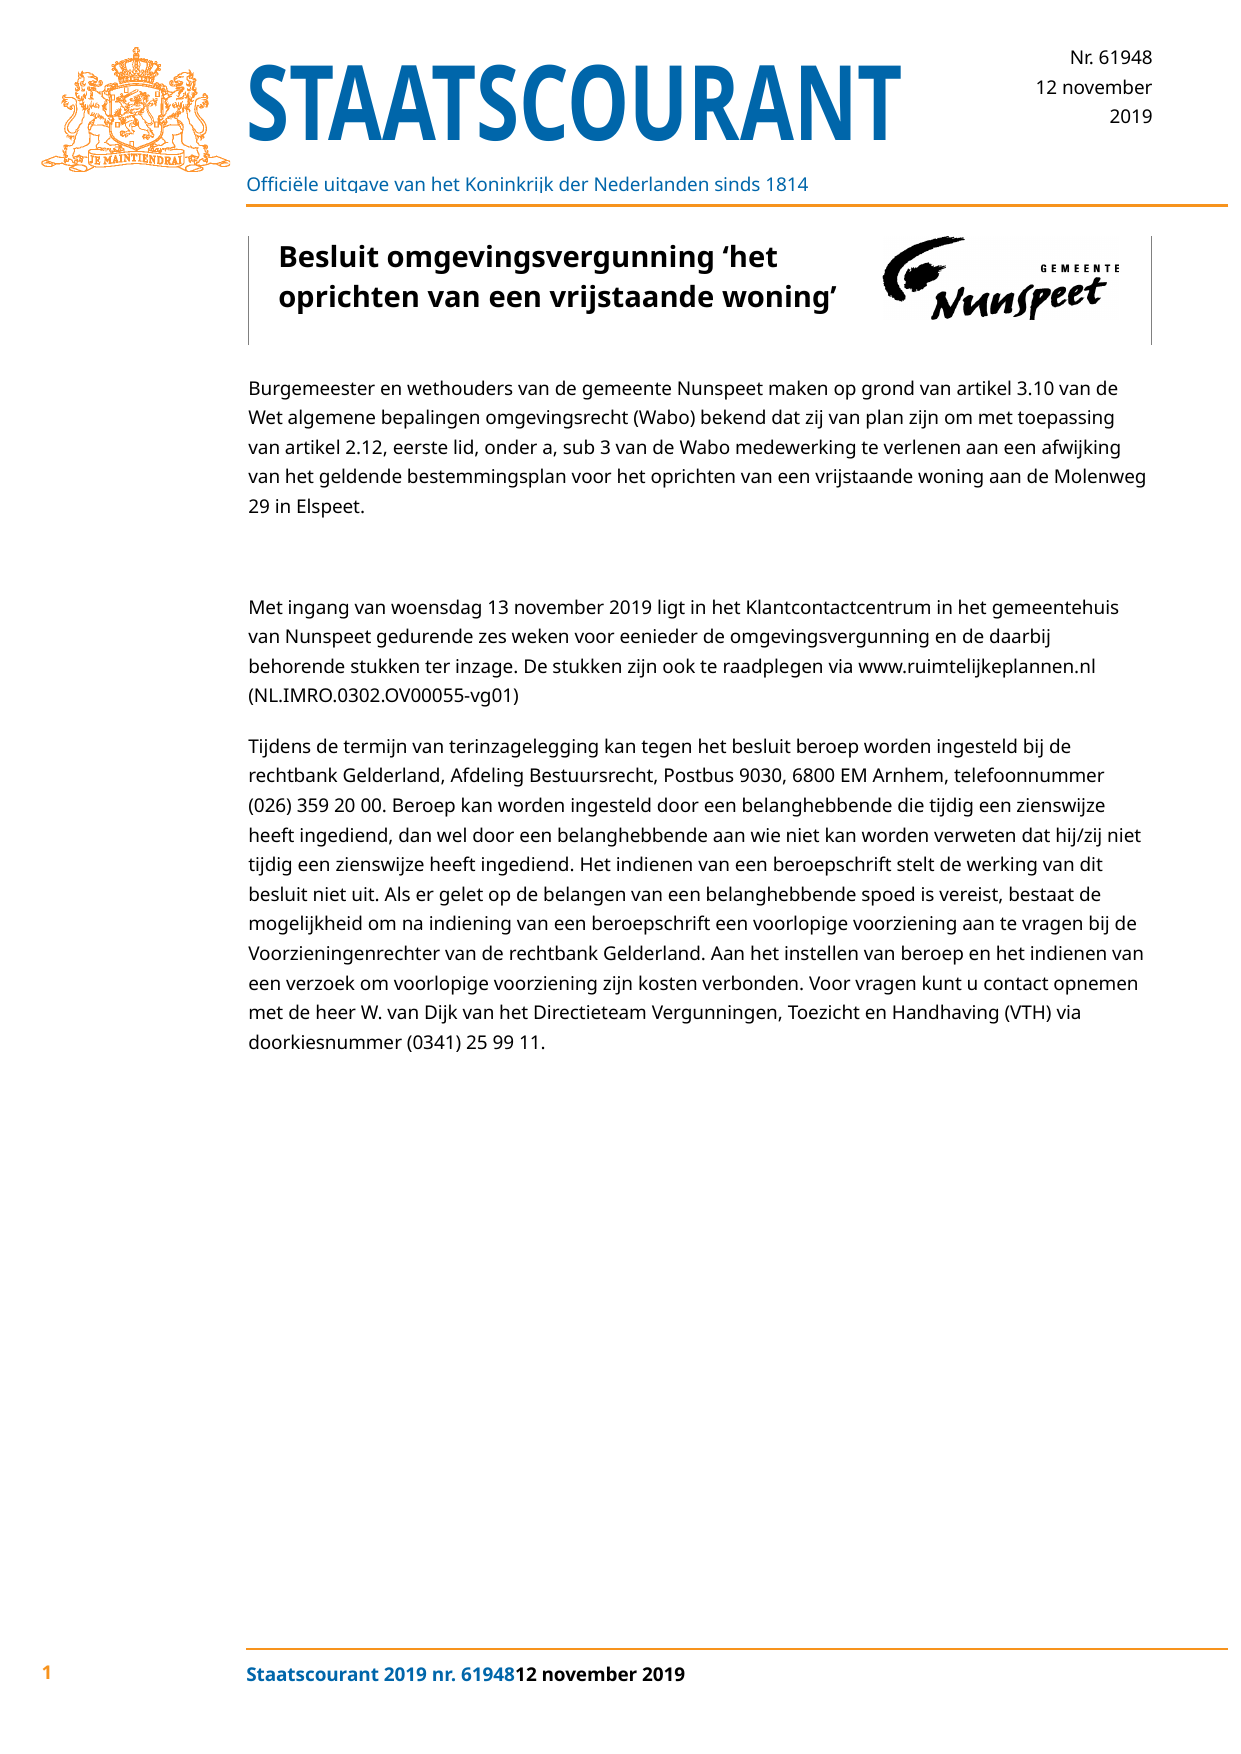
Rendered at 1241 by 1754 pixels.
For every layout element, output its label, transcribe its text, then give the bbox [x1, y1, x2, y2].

text Tijdens de termijn van terinzagelegging kan tegen het besluit beroep worden ingesteld bij de rechtbank Gelderland, Afdeling Bestuursrecht, Postbus 9030, 6800 EM Arnhem, telefoonnummer (026) 359 20 00. Beroep kan worden ingesteld door een belanghebbende die tijdig een zienswijze heeft ingediend, dan wel door een belanghebbende aan wie niet kan worden verweten dat hij/zij niet tijdig een zienswijze heeft ingediend. Het indienen van een beroepschrift stelt de werking van dit besluit niet uit. Als er gelet op de belangen van een belanghebbende spoed is vereist, bestaat de mogelijkheid om na indiening van een beroepschrift een voorlopige voorziening aan te vragen bij de Voorzieningenrechter van de rechtbank Gelderland. Aan het instellen van beroep en het indienen van een verzoek om voorlopige voorziening zijn kosten verbonden. Voor vragen kunt u contact opnemen met de heer W. van Dijk van het Directieteam Vergunningen, Toezicht en Handhaving (VTH) via doorkiesnummer (0341) 25 99 11. [248, 733, 1152, 1054]
table_header [850, 236, 882, 319]
text Burgemeester en wethouders van de gemeente Nunspeet maken op grond van artikel 3.10 van de Wet algemene bepalingen omgevingsrecht (Wabo) bekend dat zij van plan zijn om met toepassing van artikel 2.12, eerste lid, onder a, sub 3 van de Wabo medewerking te verlenen aan een afwijking van het geldende bestemmingsplan voor het oprichten van een vrijstaande woning aan de Molenweg 29 in Elspeet. [248, 375, 1152, 519]
text Met ingang van woensdag 13 november 2019 ligt in het Klantcontactcentrum in het gemeentehuis van Nunspeet gedurende zes weken voor eenieder de omgevingsvergunning en de daarbij behorende stukken ter inzage. De stukken zijn ook te raadplegen via www.ruimtelijkeplannen.nl (NL.IMRO.0302.OV00055-vg01) [248, 594, 1152, 708]
table_header [850, 320, 1151, 345]
picture [882, 236, 1119, 320]
table_header Besluit omgevingsvergunning ‘het oprichten van een vrijstaande woning’ [249, 236, 850, 345]
picture [41, 47, 231, 172]
table_header [1119, 236, 1151, 319]
